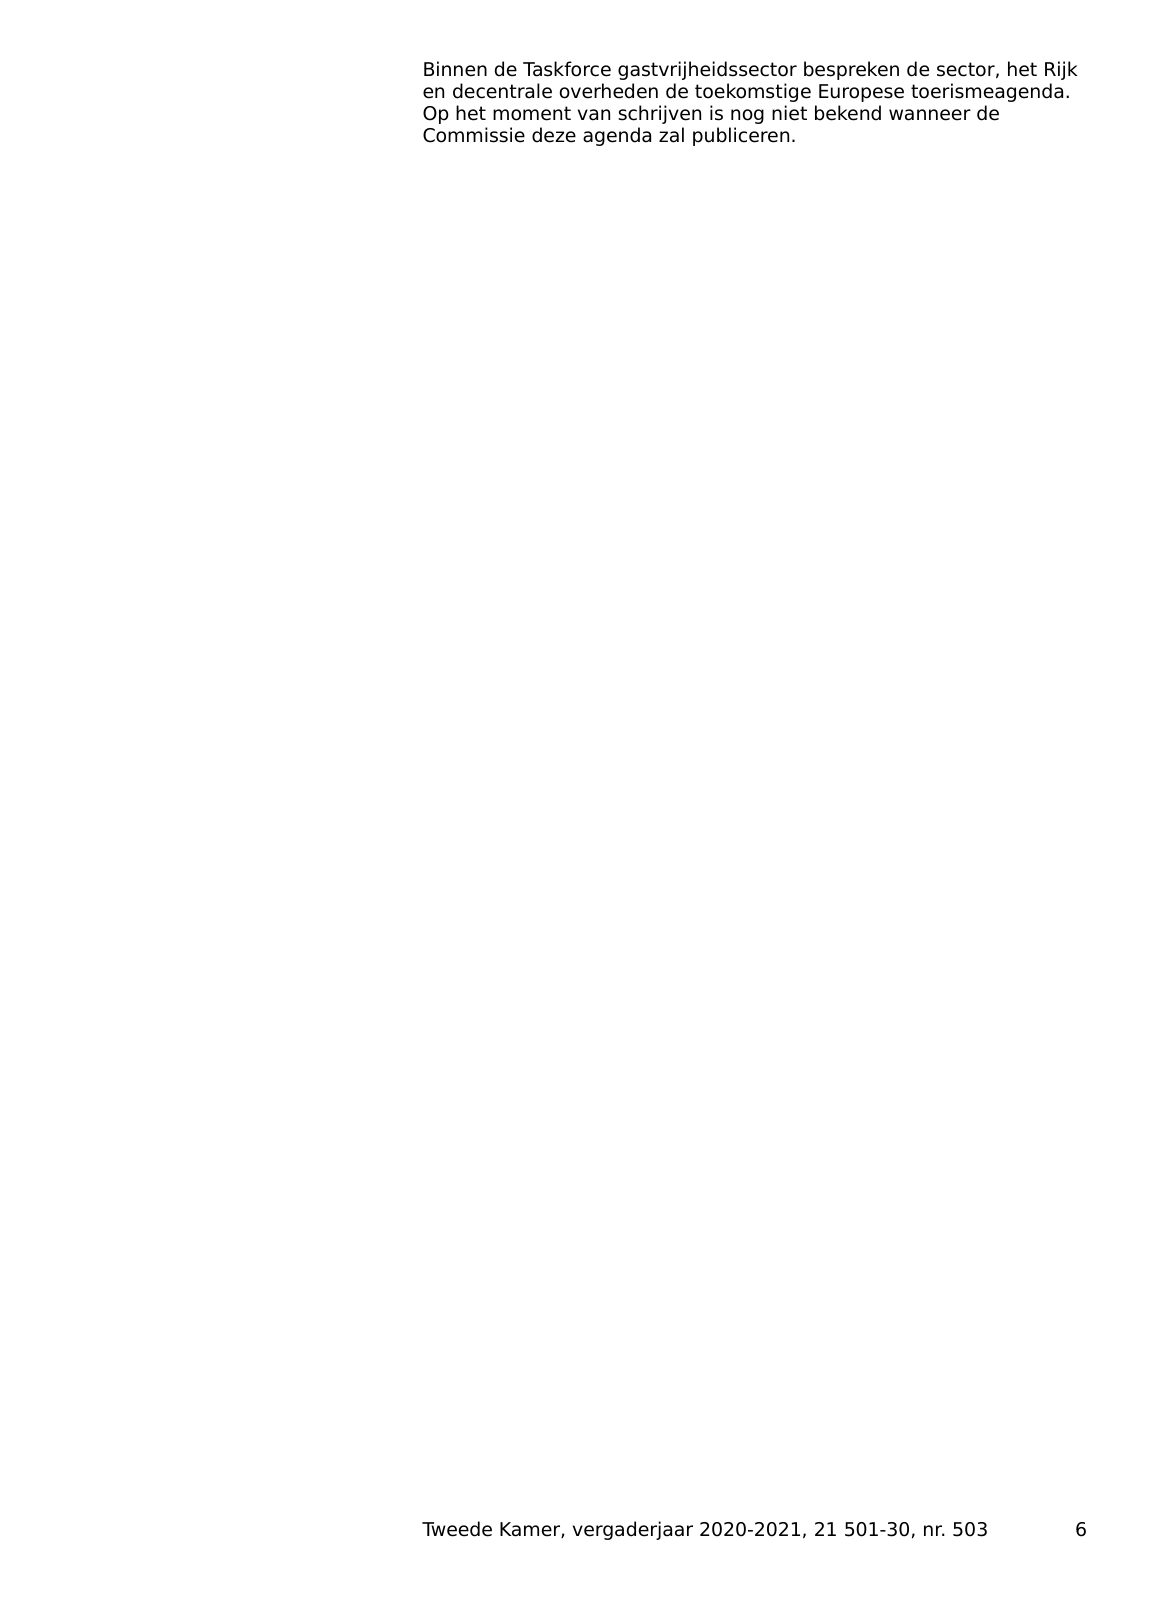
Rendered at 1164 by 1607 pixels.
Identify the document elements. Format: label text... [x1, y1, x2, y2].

text Binnen de Taskforce gastvrijheidssector bespreken de sector, het Rijk en decentrale overheden de toekomstige Europese toerismeagenda. Op het moment van schrijven is nog niet bekend wanneer de Commissie deze agenda zal publiceren. [422, 59, 1087, 147]
